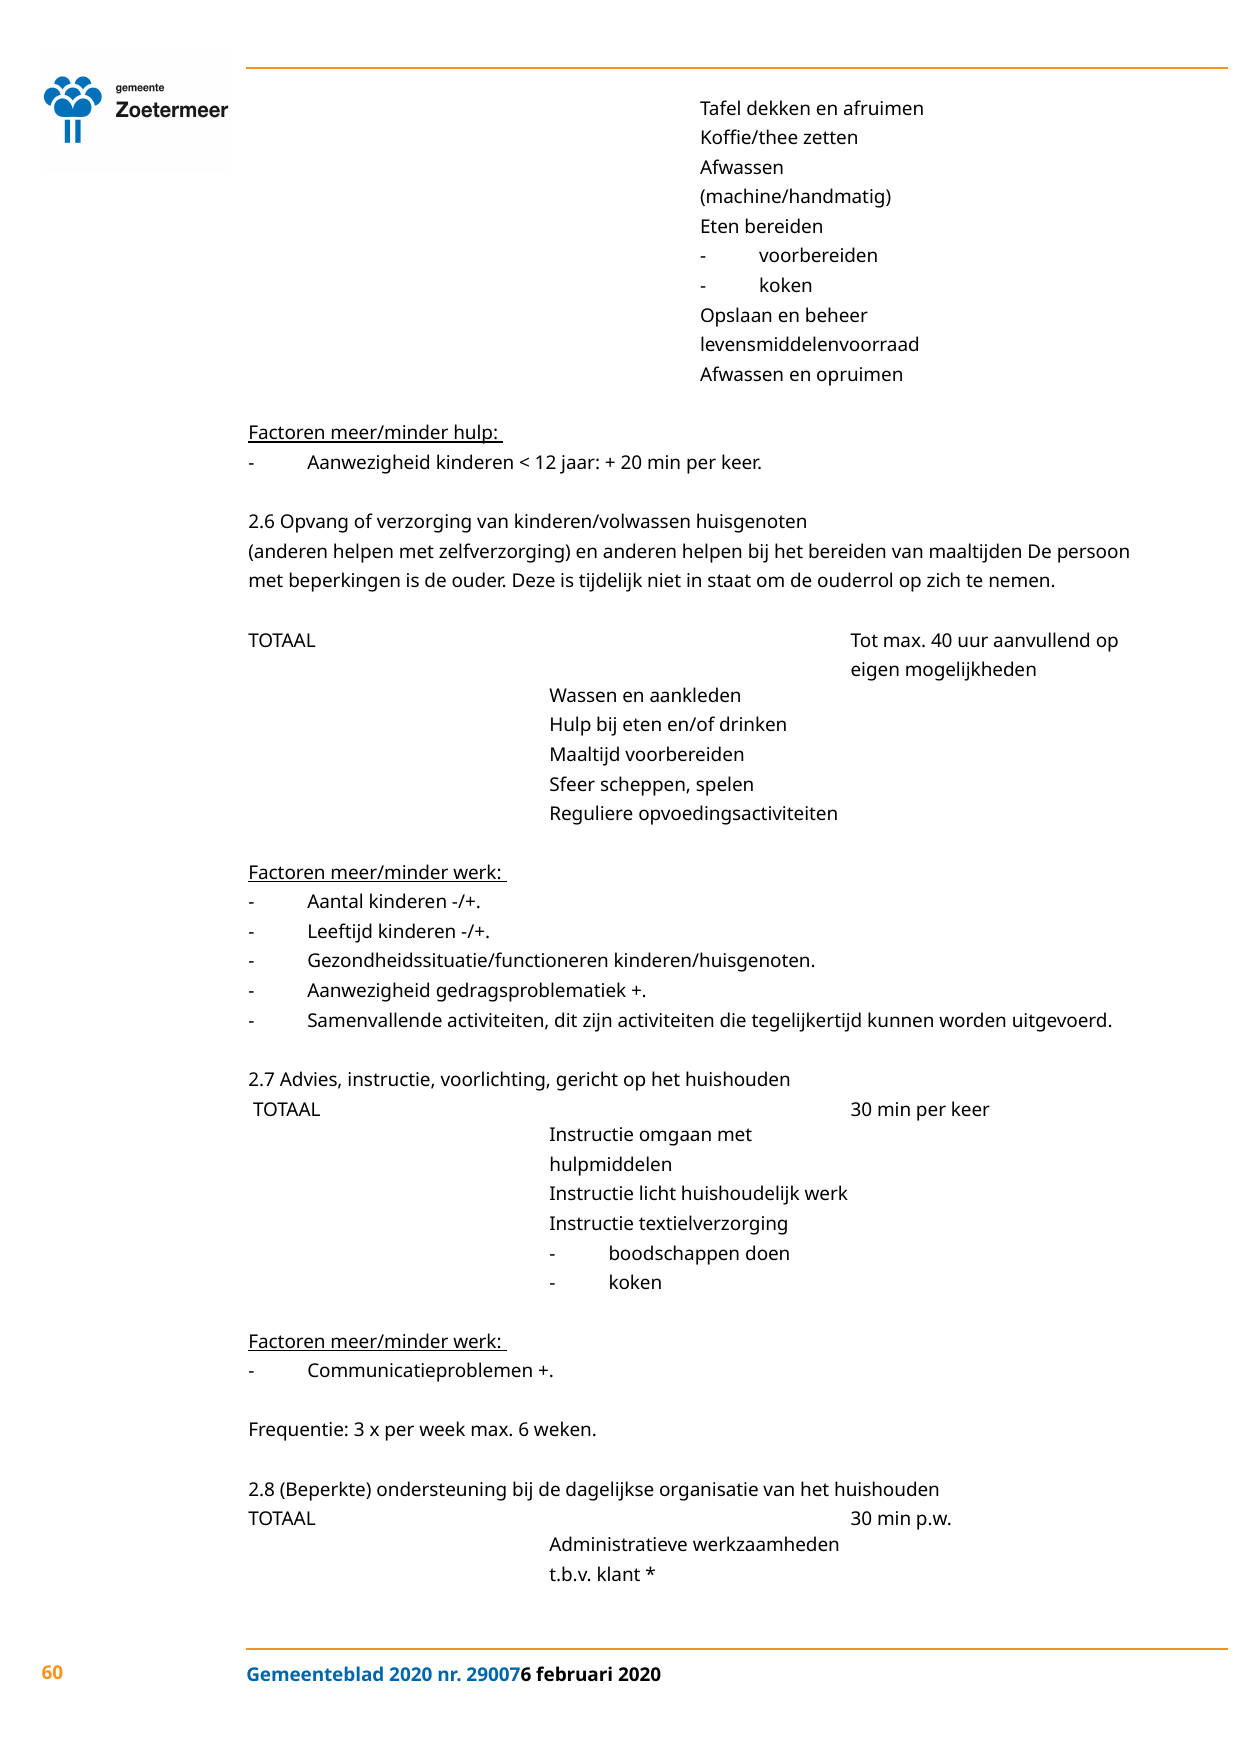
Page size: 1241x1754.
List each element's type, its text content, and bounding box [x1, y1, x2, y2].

table_cell [850, 682, 1152, 826]
list Communicatieproblemen +. [248, 1357, 1152, 1383]
table_header TOTAAL [248, 1506, 549, 1531]
table_header 30 min p.w. [850, 1506, 1152, 1531]
table_cell [474, 95, 700, 387]
list Aanwezigheid kinderen < 12 jaar: + 20 min per keer. [248, 449, 1152, 475]
table_cell [248, 95, 474, 387]
text 2.6 Opvang of verzorging van kinderen/volwassen huisgenoten [248, 508, 1152, 534]
table_cell [248, 1531, 549, 1587]
table_header [549, 1096, 850, 1121]
list Samenvallende activiteiten, dit zijn activiteiten die tegelijkertijd kunnen worden uitgevoerd. [248, 1007, 1152, 1033]
text 2.8 (Beperkte) ondersteuning bij de dagelijkse organisatie van het huishouden [248, 1476, 1152, 1502]
picture [41, 47, 231, 172]
table_header [549, 1506, 850, 1531]
table_header TOTAAL [248, 627, 549, 682]
table_header TOTAAL [248, 1096, 549, 1121]
table_header 30 min per keer [850, 1096, 1152, 1121]
table_cell Administratieve werkzaamheden t.b.v. klant * [549, 1531, 850, 1587]
table_cell [850, 1121, 1152, 1295]
table_cell [248, 682, 549, 826]
list Aantal kinderen -/+. [248, 888, 1152, 914]
text Factoren meer/minder werk: [248, 1328, 1152, 1354]
table_header [549, 627, 850, 682]
text Factoren meer/minder hulp: [248, 419, 1152, 445]
text (anderen helpen met zelfverzorging) en anderen helpen bij het bereiden van maaltijden De persoon met beperkingen is de ouder. Deze is tijdelijk niet in staat om de ouderrol op zich te nemen. [248, 538, 1152, 593]
table_cell Wassen en aankleden Hulp bij eten en/of drinken Maaltijd voorbereiden Sfeer scheppen, spelen Reguliere opvoedingsactiviteiten [549, 682, 850, 826]
list Aanwezigheid gedragsproblematiek +. [248, 977, 1152, 1003]
table_header Tot max. 40 uur aanvullend op eigen mogelijkheden [850, 627, 1152, 682]
table_cell [248, 1121, 549, 1295]
text Frequentie: 3 x per week max. 6 weken. [248, 1417, 1152, 1442]
table_cell [926, 95, 1152, 387]
table_cell [850, 1531, 1152, 1587]
list Gezondheidssituatie/functioneren kinderen/huisgenoten. [248, 948, 1152, 973]
list Leeftijd kinderen -/+. [248, 918, 1152, 944]
text Factoren meer/minder werk: [248, 859, 1152, 885]
text 2.7 Advies, instructie, voorlichting, gericht op het huishouden [248, 1066, 1152, 1092]
table_cell Tafel dekken en afruimen Koffie/thee zetten Afwassen (machine/handmatig) Eten bereiden voorbereiden koken Opslaan en beheer levensmiddelenvoorraad Afwassen en opruimen [700, 95, 926, 387]
table_cell Instructie omgaan met hulpmiddelen Instructie licht huishoudelijk werk Instructie textielverzorging boodschappen doen koken [549, 1121, 850, 1295]
